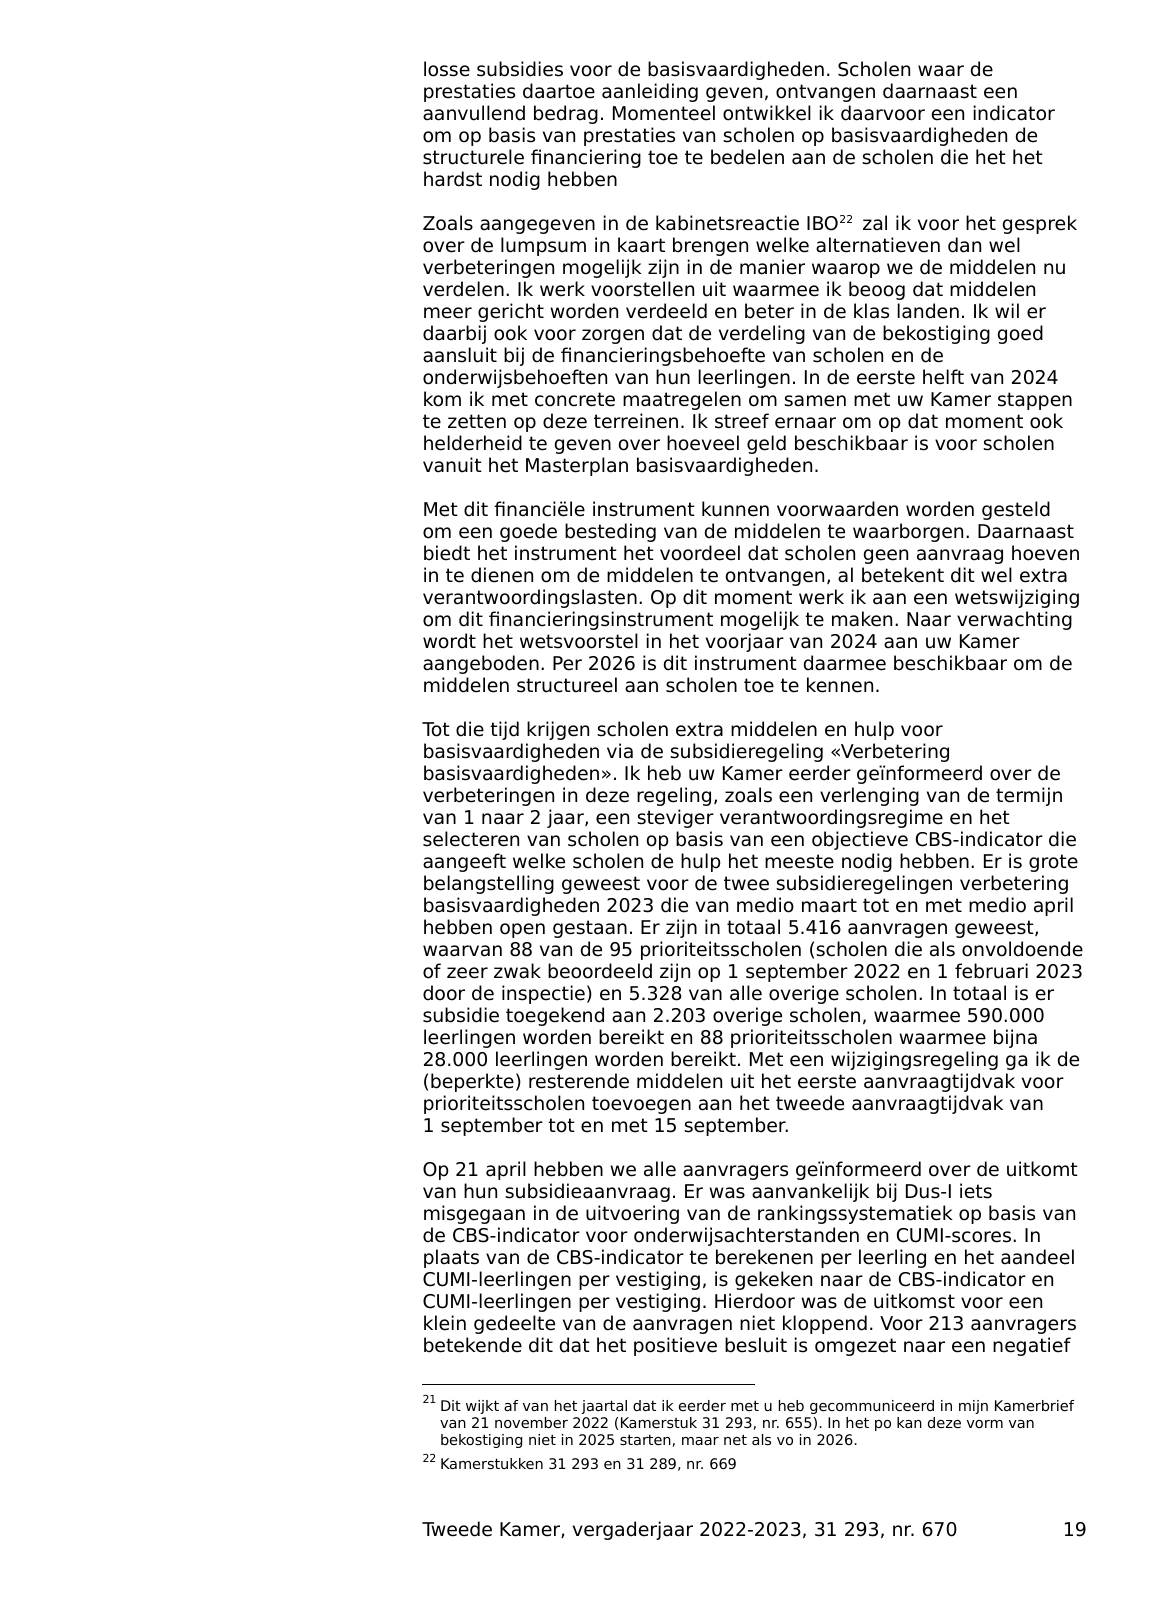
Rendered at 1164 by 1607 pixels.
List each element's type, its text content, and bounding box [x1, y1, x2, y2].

text Kamerstukken 31 293 en 31 289, nr. 669 [422, 1452, 1087, 1474]
text Zoals aangegeven in de kabinetsreactie IBO zal ik voor het gesprek over de lumpsum in kaart brengen welke alternatieven dan wel verbeteringen mogelijk zijn in de manier waarop we de middelen nu verdelen. Ik werk voorstellen uit waarmee ik beoog dat middelen meer gericht worden verdeeld en beter in de klas landen. Ik wil er daarbij ook voor zorgen dat de verdeling van de bekostiging goed aansluit bij de financieringsbehoefte van scholen en de onderwijsbehoeften van hun leerlingen. In de eerste helft van 2024 kom ik met concrete maatregelen om samen met uw Kamer stappen te zetten op deze terreinen. Ik streef ernaar om op dat moment ook helderheid te geven over hoeveel geld beschikbaar is voor scholen vanuit het Masterplan basisvaardigheden. [422, 213, 1087, 477]
text Op 21 april hebben we alle aanvragers geïnformeerd over de uitkomt van hun subsidieaanvraag. Er was aanvankelijk bij Dus-I iets misgegaan in de uitvoering van de rankingssystematiek op basis van de CBS-indicator voor onderwijsachterstanden en CUMI-scores. In plaats van de CBS-indicator te berekenen per leerling en het aandeel CUMI-leerlingen per vestiging, is gekeken naar de CBS-indicator en CUMI-leerlingen per vestiging. Hierdoor was de uitkomst voor een klein gedeelte van de aanvragen niet kloppend. Voor 213 aanvragers betekende dit dat het positieve besluit is omgezet naar een negatief [422, 1159, 1087, 1357]
text Met dit financiële instrument kunnen voorwaarden worden gesteld om een goede besteding van de middelen te waarborgen. Daarnaast biedt het instrument het voordeel dat scholen geen aanvraag hoeven in te dienen om de middelen te ontvangen, al betekent dit wel extra verantwoordingslasten. Op dit moment werk ik aan een wetswijziging om dit financieringsinstrument mogelijk te maken. Naar verwachting wordt het wetsvoorstel in het voorjaar van 2024 aan uw Kamer aangeboden. Per 2026 is dit instrument daarmee beschikbaar om de middelen structureel aan scholen toe te kennen. [422, 499, 1087, 697]
text Dit wijkt af van het jaartal dat ik eerder met u heb gecommuniceerd in mijn Kamerbrief van 21 november 2022 (Kamerstuk 31 293, nr. 655). In het po kan deze vorm van bekostiging niet in 2025 starten, maar net als vo in 2026. [422, 1393, 1087, 1449]
text losse subsidies voor de basisvaardigheden. Scholen waar de prestaties daartoe aanleiding geven, ontvangen daarnaast een aanvullend bedrag. Momenteel ontwikkel ik daarvoor een indicator om op basis van prestaties van scholen op basisvaardigheden de structurele financiering toe te bedelen aan de scholen die het het hardst nodig hebben [422, 59, 1087, 191]
text Tot die tijd krijgen scholen extra middelen en hulp voor basisvaardigheden via de subsidieregeling «Verbetering basisvaardigheden». Ik heb uw Kamer eerder geïnformeerd over de verbeteringen in deze regeling, zoals een verlenging van de termijn van 1 naar 2 jaar, een steviger verantwoordingsregime en het selecteren van scholen op basis van een objectieve CBS-indicator die aangeeft welke scholen de hulp het meeste nodig hebben. Er is grote belangstelling geweest voor de twee subsidieregelingen verbetering basisvaardigheden 2023 die van medio maart tot en met medio april hebben open gestaan. Er zijn in totaal 5.416 aanvragen geweest, waarvan 88 van de 95 prioriteitsscholen (scholen die als onvoldoende of zeer zwak beoordeeld zijn op 1 september 2022 en 1 februari 2023 door de inspectie) en 5.328 van alle overige scholen. In totaal is er subsidie toegekend aan 2.203 overige scholen, waarmee 590.000 leerlingen worden bereikt en 88 prioriteitsscholen waarmee bijna 28.000 leerlingen worden bereikt. Met een wijzigingsregeling ga ik de (beperkte) resterende middelen uit het eerste aanvraagtijdvak voor prioriteitsscholen toevoegen aan het tweede aanvraagtijdvak van 1 september tot en met 15 september. [422, 719, 1087, 1137]
